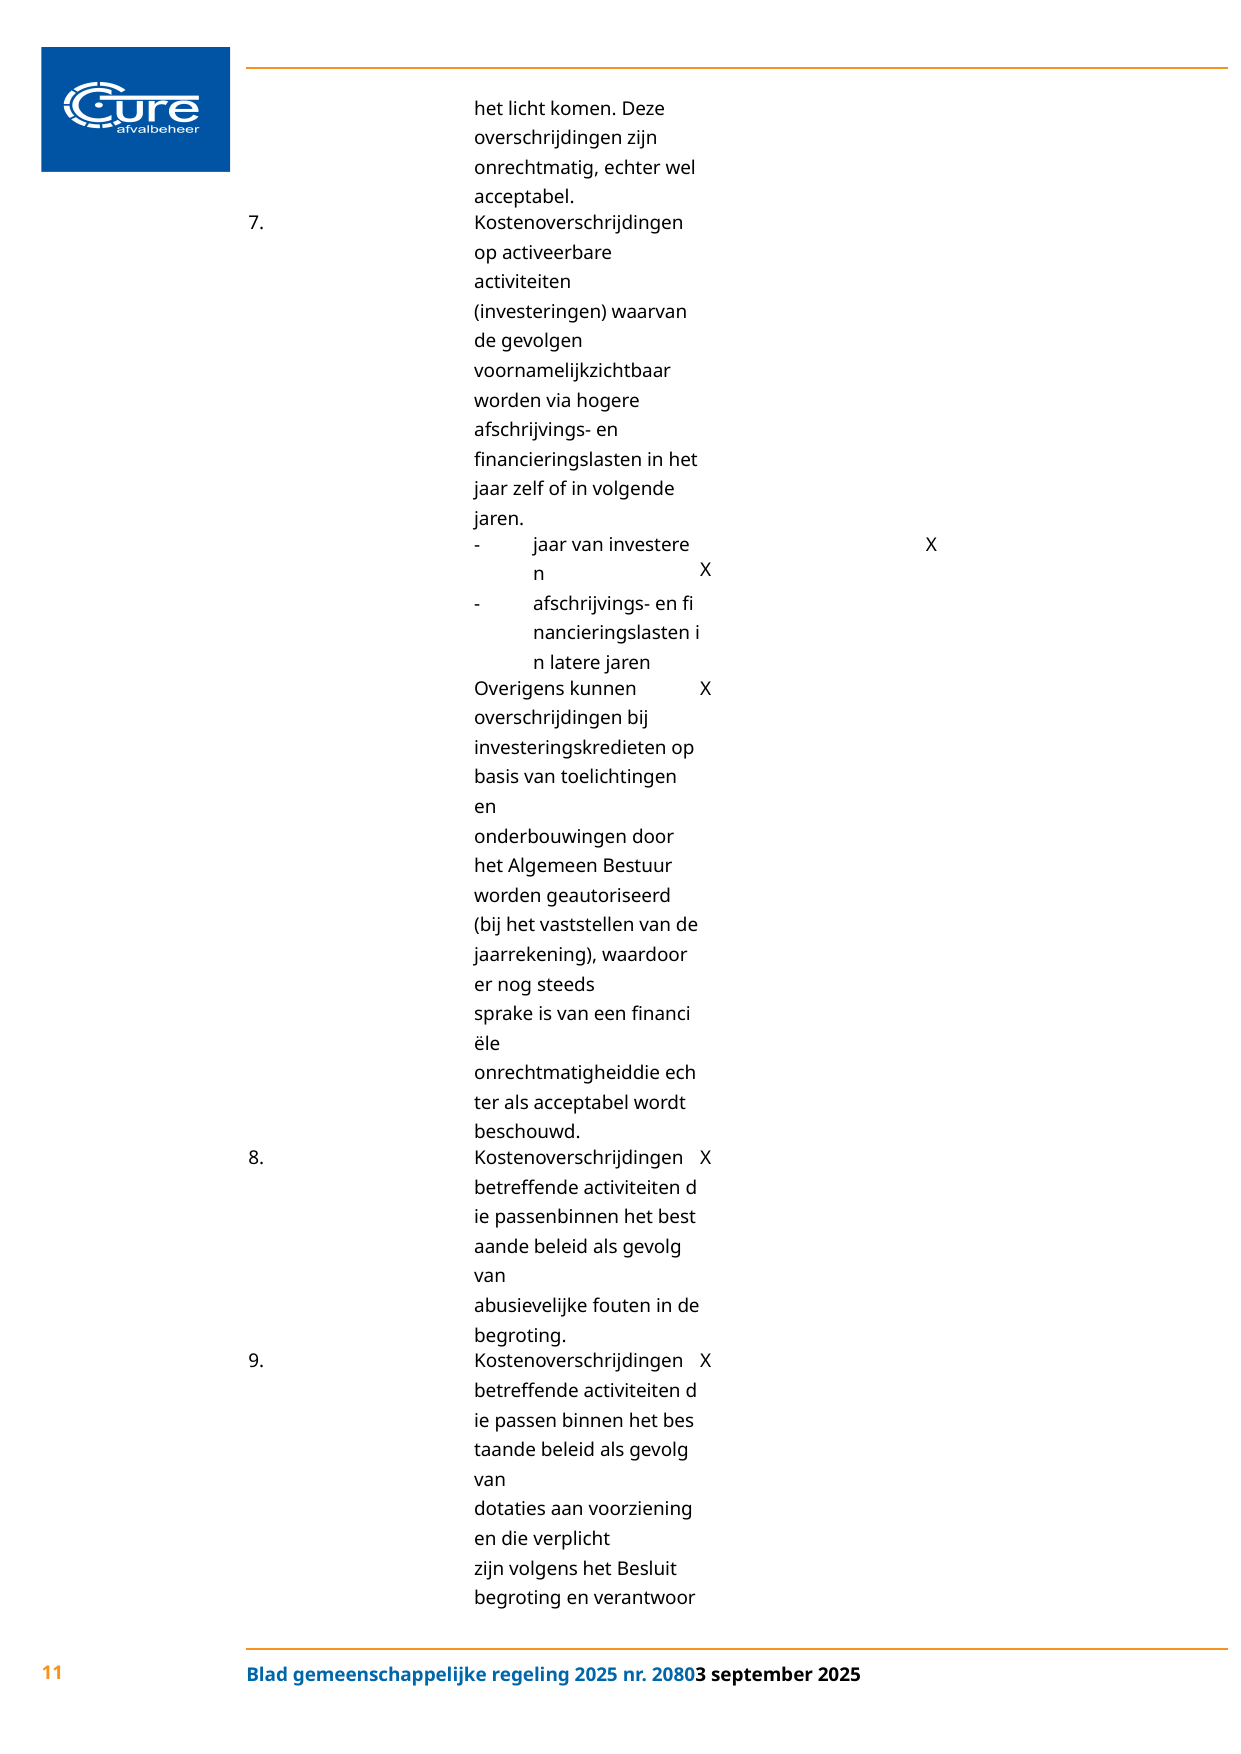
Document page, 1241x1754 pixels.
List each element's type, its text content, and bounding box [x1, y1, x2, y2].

table_cell 7. [248, 209, 474, 1144]
picture [41, 47, 231, 172]
table_cell [926, 95, 1152, 209]
table_cell Kostenoverschrijdingen betreffende activiteiten die passenbinnen het bestaande beleid als gevolg van abusievelijke fouten in de begroting. [474, 1144, 700, 1348]
table_cell X [700, 675, 926, 1144]
table_cell [700, 209, 926, 557]
table_cell het licht komen. Deze overschrijdingen zijn onrechtmatig, echter wel acceptabel. [474, 95, 700, 209]
table_cell Overigens kunnen overschrijdingen bij investeringskredieten op basis van toelichtingen en onderbouwingen door het Algemeen Bestuur worden geautoriseerd (bij het vaststellen van de jaarrekening), waardoor er nog steeds sprake is van een financiële onrechtmatigheiddie echter als acceptabel wordt beschouwd. [474, 675, 700, 1144]
table_cell Kostenoverschrijdingen op activeerbare activiteiten (investeringen) waarvan de gevolgen voornamelijkzichtbaar worden via hogere afschrijvings- en financieringslasten in het jaar zelf of in volgende jaren. [474, 209, 700, 531]
table_cell 9. [248, 1348, 474, 1610]
table_cell 8. [248, 1144, 474, 1348]
table_cell [248, 95, 474, 209]
table_cell [926, 675, 1152, 1144]
table_cell [926, 1144, 1152, 1348]
table_cell [926, 209, 1152, 531]
table_cell X [700, 557, 926, 675]
table_cell X [700, 1348, 926, 1610]
table_cell [926, 557, 1152, 675]
table_cell X [926, 531, 1152, 557]
table_cell [926, 1348, 1152, 1610]
table_cell X [700, 1144, 926, 1348]
table_cell [700, 95, 926, 209]
table_cell jaar van investeren afschrijvings- en financieringslasten in latere jaren [474, 531, 700, 675]
table_cell Kostenoverschrijdingen betreffende activiteiten die passen binnen het bestaande beleid als gevolg van dotaties aan voorzieningen die verplicht zijn volgens het Besluit begroting en verantwoor [474, 1348, 700, 1610]
